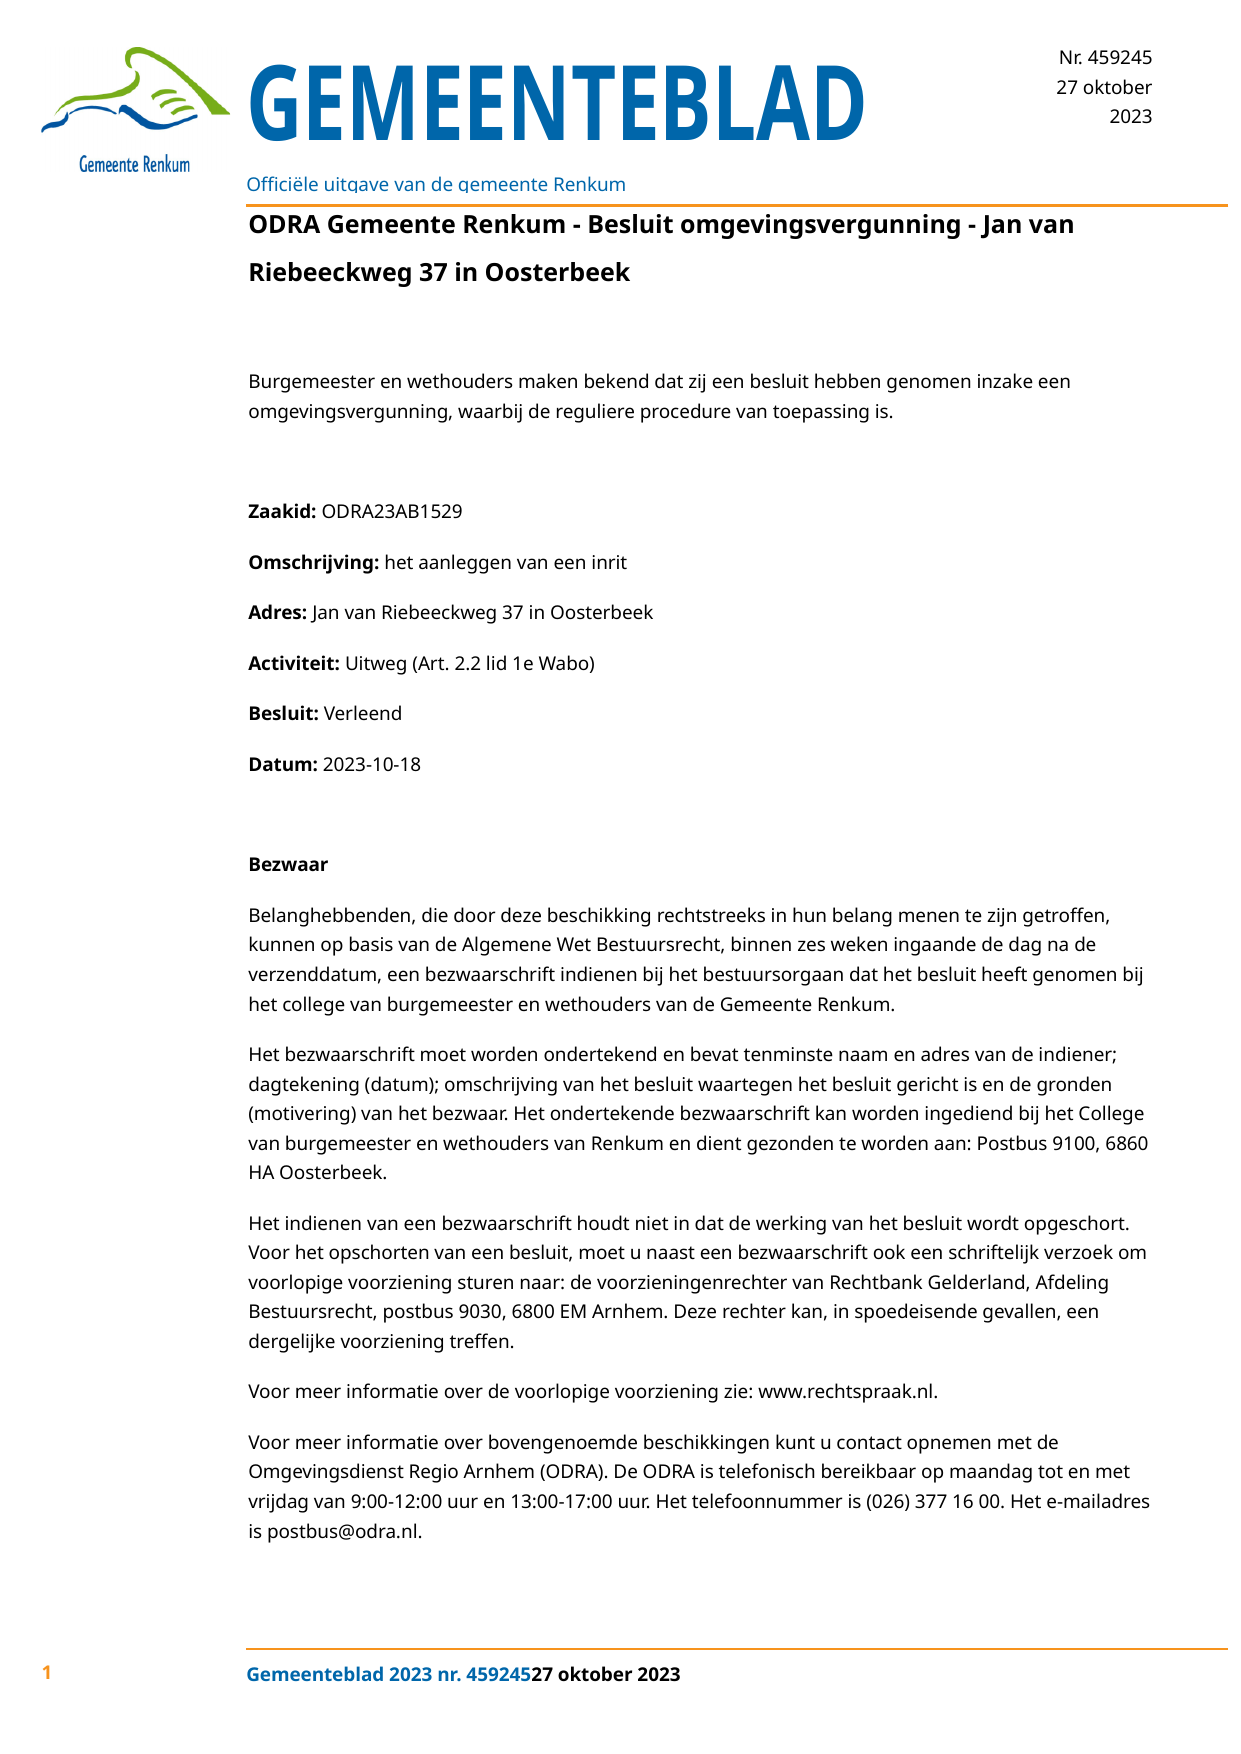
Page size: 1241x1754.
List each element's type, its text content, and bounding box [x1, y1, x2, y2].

text Zaakid: ODRA23AB1529 [248, 499, 1152, 524]
text Datum: 2023-10-18 [248, 751, 1152, 777]
text ODRA Gemeente Renkum - Besluit omgevingsvergunning - Jan van Riebeeckweg 37 in Oosterbeek [248, 207, 1152, 288]
text Het bezwaarschrift moet worden ondertekend en bevat tenminste naam en adres van de indiener; dagtekening (datum); omschrijving van het besluit waartegen het besluit gericht is en de gronden (motivering) van het bezwaar. Het ondertekende bezwaarschrift kan worden ingediend bij het College van burgemeester en wethouders van Renkum en dient gezonden te worden aan: Postbus 9100, 6860 HA Oosterbeek. [248, 1041, 1152, 1185]
text Burgemeester en wethouders maken bekend dat zij een besluit hebben genomen inzake een omgevingsvergunning, waarbij de reguliere procedure van toepassing is. [248, 368, 1152, 424]
text Bezwaar [248, 852, 1152, 877]
text Belanghebbenden, die door deze beschikking rechtstreeks in hun belang menen te zijn getroffen, kunnen op basis van de Algemene Wet Bestuursrecht, binnen zes weken ingaande de dag na de verzenddatum, een bezwaarschrift indienen bij het bestuursorgaan dat het besluit heeft genomen bij het college van burgemeester en wethouders van de Gemeente Renkum. [248, 902, 1152, 1017]
text Omschrijving: het aanleggen van een inrit [248, 549, 1152, 575]
picture [41, 47, 231, 172]
text Het indienen van een bezwaarschrift houdt niet in dat de werking van het besluit wordt opgeschort. Voor het opschorten van een besluit, moet u naast een bezwaarschrift ook een schriftelijk verzoek om voorlopige voorziening sturen naar: de voorzieningenrechter van Rechtbank Gelderland, Afdeling Bestuursrecht, postbus 9030, 6800 EM Arnhem. Deze rechter kan, in spoedeisende gevallen, een dergelijke voorziening treffen. [248, 1210, 1152, 1354]
text Activiteit: Uitweg (Art. 2.2 lid 1e Wabo) [248, 650, 1152, 676]
text Voor meer informatie over de voorlopige voorziening zie: www.rechtspraak.nl. [248, 1379, 1152, 1404]
text Adres: Jan van Riebeeckweg 37 in Oosterbeek [248, 599, 1152, 625]
text Besluit: Verleend [248, 700, 1152, 726]
text Voor meer informatie over bovengenoemde beschikkingen kunt u contact opnemen met de Omgevingsdienst Regio Arnhem (ODRA). De ODRA is telefonisch bereikbaar op maandag tot en met vrijdag van 9:00-12:00 uur en 13:00-17:00 uur. Het telefoonnummer is (026) 377 16 00. Het e-mailadres is postbus@odra.nl. [248, 1429, 1152, 1544]
